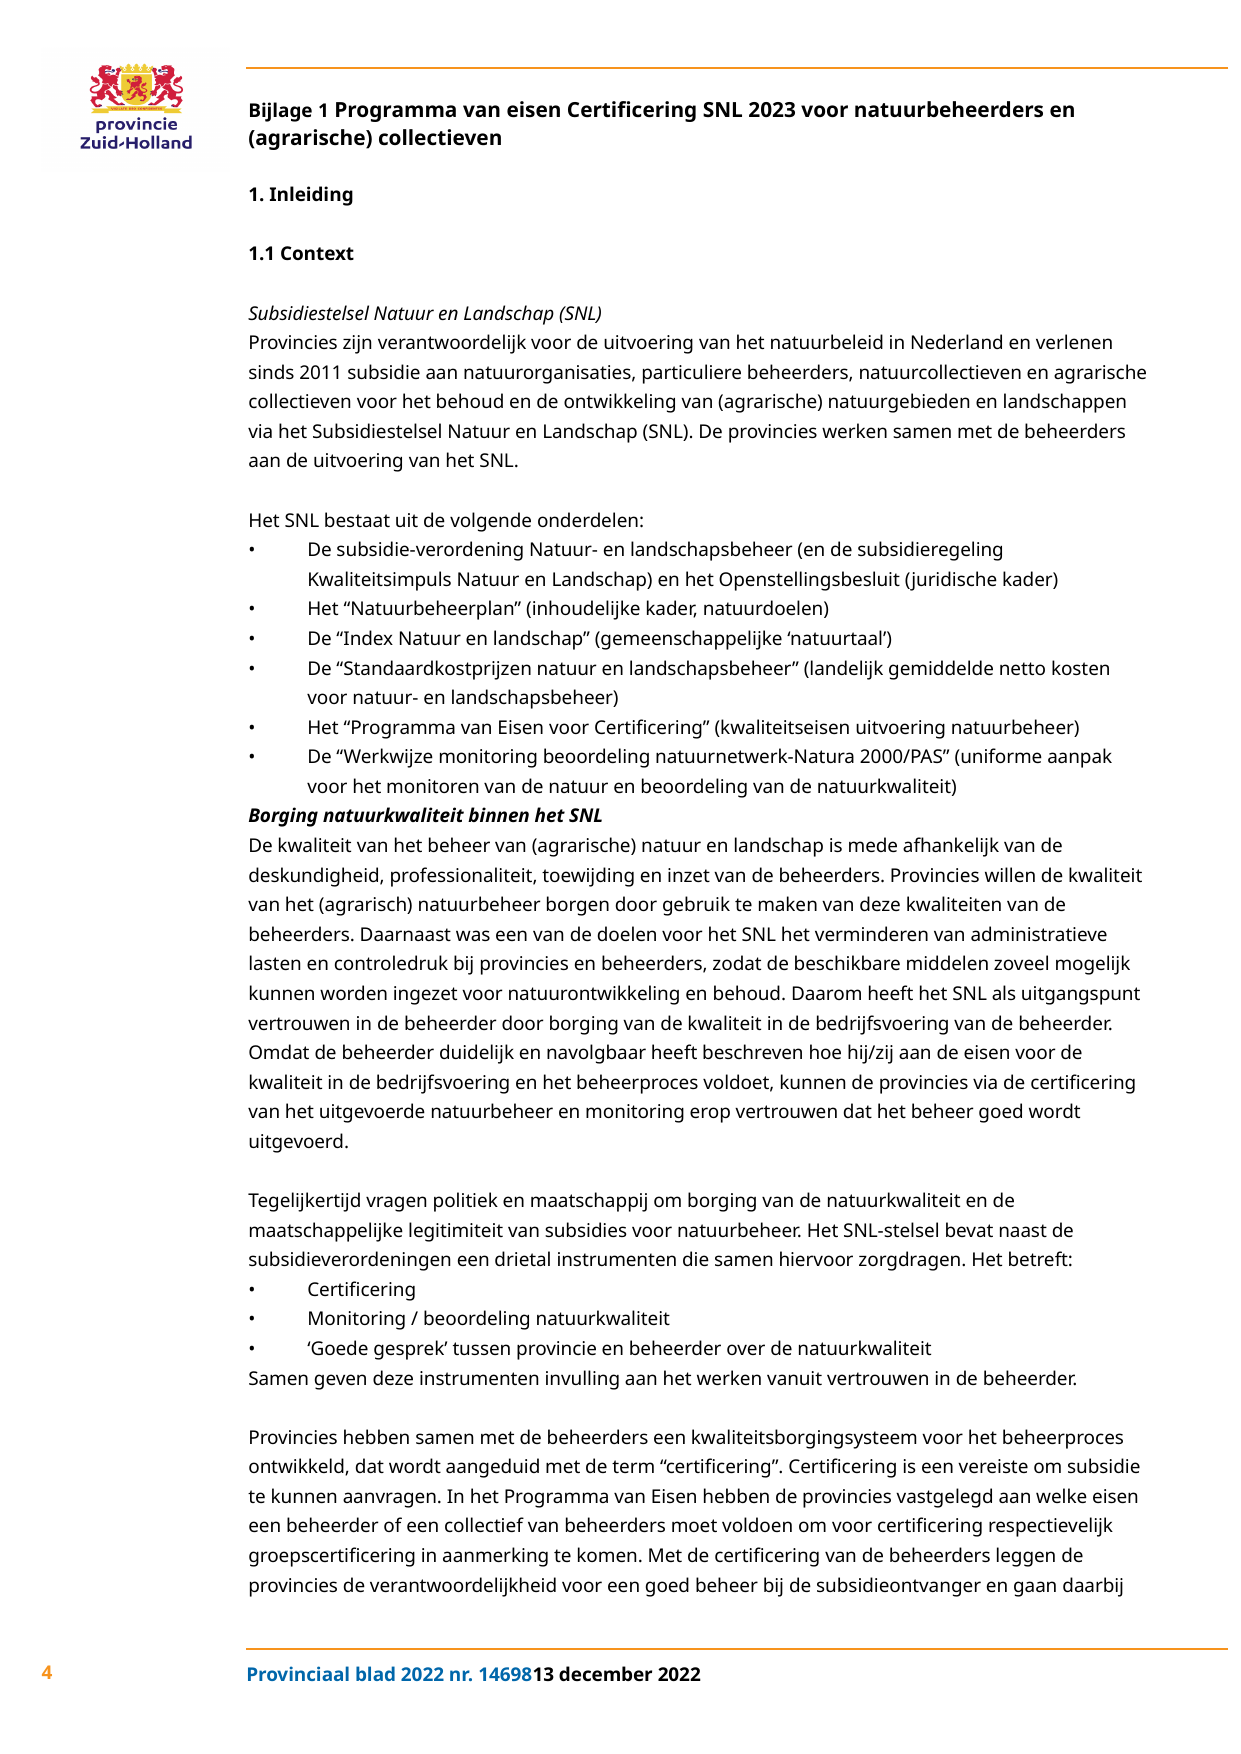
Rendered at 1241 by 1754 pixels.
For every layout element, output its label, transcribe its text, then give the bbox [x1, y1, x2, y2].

picture [41, 47, 231, 172]
list De subsidie-verordening Natuur- en landschapsbeheer (en de subsidieregeling Kwaliteitsimpuls Natuur en Landschap) en het Openstellingsbesluit (juridische kader) [248, 536, 1152, 592]
text Provincies hebben samen met de beheerders een kwaliteitsborgingsysteem voor het beheerproces ontwikkeld, dat wordt aangeduid met de term “certificering”. Certificering is een vereiste om subsidie te kunnen aanvragen. In het Programma van Eisen hebben de provincies vastgelegd aan welke eisen een beheerder of een collectief van beheerders moet voldoen om voor certificering respectievelijk groepscertificering in aanmerking te komen. Met de certificering van de beheerders leggen de provincies de verantwoordelijkheid voor een goed beheer bij de subsidieontvanger en gaan daarbij [248, 1424, 1152, 1597]
text Tegelijkertijd vragen politiek en maatschappij om borging van de natuurkwaliteit en de maatschappelijke legitimiteit van subsidies voor natuurbeheer. Het SNL-stelsel bevat naast de subsidieverordeningen een drietal instrumenten die samen hiervoor zorgdragen. Het betreft: [248, 1187, 1152, 1272]
list ‘Goede gesprek’ tussen provincie en beheerder over de natuurkwaliteit [248, 1335, 1152, 1361]
text Borging natuurkwaliteit binnen het SNL [248, 803, 1152, 828]
text Samen geven deze instrumenten invulling aan het werken vanuit vertrouwen in de beheerder. [248, 1365, 1152, 1390]
list Monitoring / beoordeling natuurkwaliteit [248, 1306, 1152, 1331]
list Het “Natuurbeheerplan” (inhoudelijke kader, natuurdoelen) [248, 596, 1152, 621]
list Certificering [248, 1276, 1152, 1302]
text Subsidiestelsel Natuur en Landschap (SNL) [248, 300, 1152, 325]
text 1.1 Context [248, 241, 1152, 266]
text De kwaliteit van het beheer van (agrarische) natuur en landschap is mede afhankelijk van de deskundigheid, professionaliteit, toewijding en inzet van de beheerders. Provincies willen de kwaliteit van het (agrarisch) natuurbeheer borgen door gebruik te maken van deze kwaliteiten van de beheerders. Daarnaast was een van de doelen voor het SNL het verminderen van administratieve lasten en controledruk bij provincies en beheerders, zodat de beschikbare middelen zoveel mogelijk kunnen worden ingezet voor natuurontwikkeling en behoud. Daarom heeft het SNL als uitgangspunt vertrouwen in de beheerder door borging van de kwaliteit in de bedrijfsvoering van de beheerder. Omdat de beheerder duidelijk en navolgbaar heeft beschreven hoe hij/zij aan de eisen voor de kwaliteit in de bedrijfsvoering en het beheerproces voldoet, kunnen de provincies via de certificering van het uitgevoerde natuurbeheer en monitoring erop vertrouwen dat het beheer goed wordt uitgevoerd. [248, 832, 1152, 1154]
list De “Index Natuur en landschap” (gemeenschappelijke ‘natuurtaal’) [248, 625, 1152, 651]
list De “Werkwijze monitoring beoordeling natuurnetwerk-Natura 2000/PAS” (uniforme aanpak voor het monitoren van de natuur en beoordeling van de natuurkwaliteit) [248, 743, 1152, 799]
text Bijlage 1 Programma van eisen Certificering SNL 2023 voor natuurbeheerders en (agrarische) collectieven [248, 95, 1152, 152]
list De “Standaardkostprijzen natuur en landschapsbeheer” (landelijk gemiddelde netto kosten voor natuur- en landschapsbeheer) [248, 655, 1152, 710]
list Het “Programma van Eisen voor Certificering” (kwaliteitseisen uitvoering natuurbeheer) [248, 714, 1152, 739]
text Provincies zijn verantwoordelijk voor de uitvoering van het natuurbeleid in Nederland en verlenen sinds 2011 subsidie aan natuurorganisaties, particuliere beheerders, natuurcollectieven en agrarische collectieven voor het behoud en de ontwikkeling van (agrarische) natuurgebieden en landschappen via het Subsidiestelsel Natuur en Landschap (SNL). De provincies werken samen met de beheerders aan de uitvoering van het SNL. [248, 329, 1152, 473]
text Het SNL bestaat uit de volgende onderdelen: [248, 507, 1152, 532]
text 1. Inleiding [248, 181, 1152, 207]
